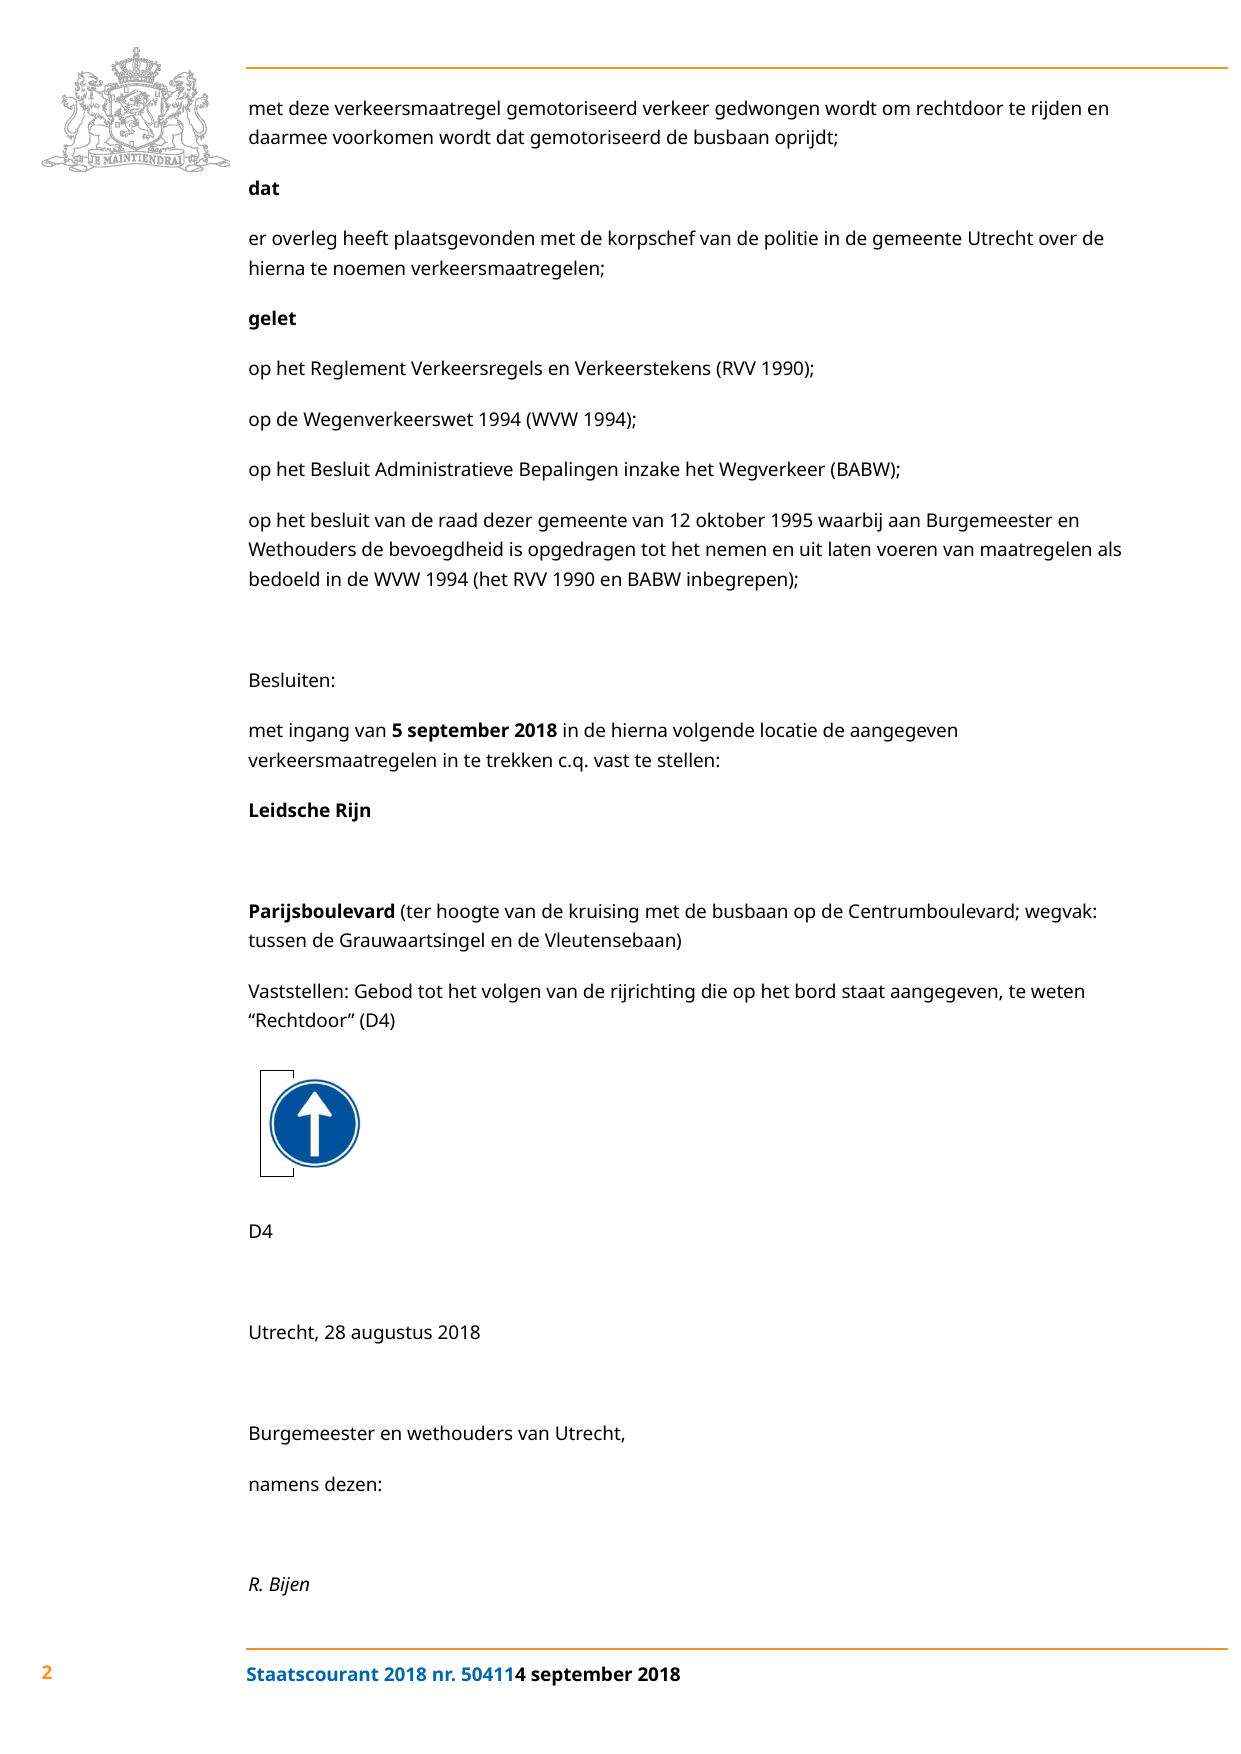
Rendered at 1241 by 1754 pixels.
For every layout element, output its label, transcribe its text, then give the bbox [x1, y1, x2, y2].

text er overleg heeft plaatsgevonden met de korpschef van de politie in de gemeente Utrecht over de hierna te noemen verkeersmaatregelen; [248, 225, 1152, 281]
picture [41, 47, 231, 172]
text met deze verkeersmaatregel gemotoriseerd verkeer gedwongen wordt om rechtdoor te rijden en daarmee voorkomen wordt dat gemotoriseerd de busbaan oprijdt; [248, 95, 1152, 150]
text Leidsche Rijn [248, 797, 1152, 823]
text gelet [248, 305, 1152, 331]
text met ingang van 5 september 2018 in de hierna volgende locatie de aangegeven verkeersmaatregelen in te trekken c.q. vast te stellen: [248, 717, 1152, 773]
text op het besluit van de raad dezer gemeente van 12 oktober 1995 waarbij aan Burgemeester en Wethouders de bevoegdheid is opgedragen tot het nemen en uit laten voeren van maatregelen als bedoeld in de WVW 1994 (het RVV 1990 en BABW inbegrepen); [248, 507, 1152, 592]
text Besluiten: [248, 667, 1152, 693]
text namens dezen: [248, 1471, 1152, 1496]
text op het Besluit Administratieve Bepalingen inzake het Wegverkeer (BABW); [248, 456, 1152, 482]
text op het Reglement Verkeersregels en Verkeerstekens (RVV 1990); [248, 356, 1152, 381]
text Parijsboulevard (ter hoogte van de kruising met de busbaan op de Centrumboulevard; wegvak: tussen de Grauwaartsingel en de Vleutensebaan) [248, 898, 1152, 953]
text Burgemeester en wethouders van Utrecht, [248, 1420, 1152, 1446]
text dat [248, 175, 1152, 201]
text R. Bijen [248, 1572, 1152, 1597]
picture [268, 1078, 361, 1168]
text Utrecht, 28 augustus 2018 [248, 1319, 1152, 1345]
text op de Wegenverkeerswet 1994 (WVW 1994); [248, 406, 1152, 432]
text Vaststellen: Gebod tot het volgen van de rijrichting die op het bord staat aangegeven, te weten “Rechtdoor” (D4) [248, 978, 1152, 1033]
text D4 [248, 1219, 1152, 1244]
